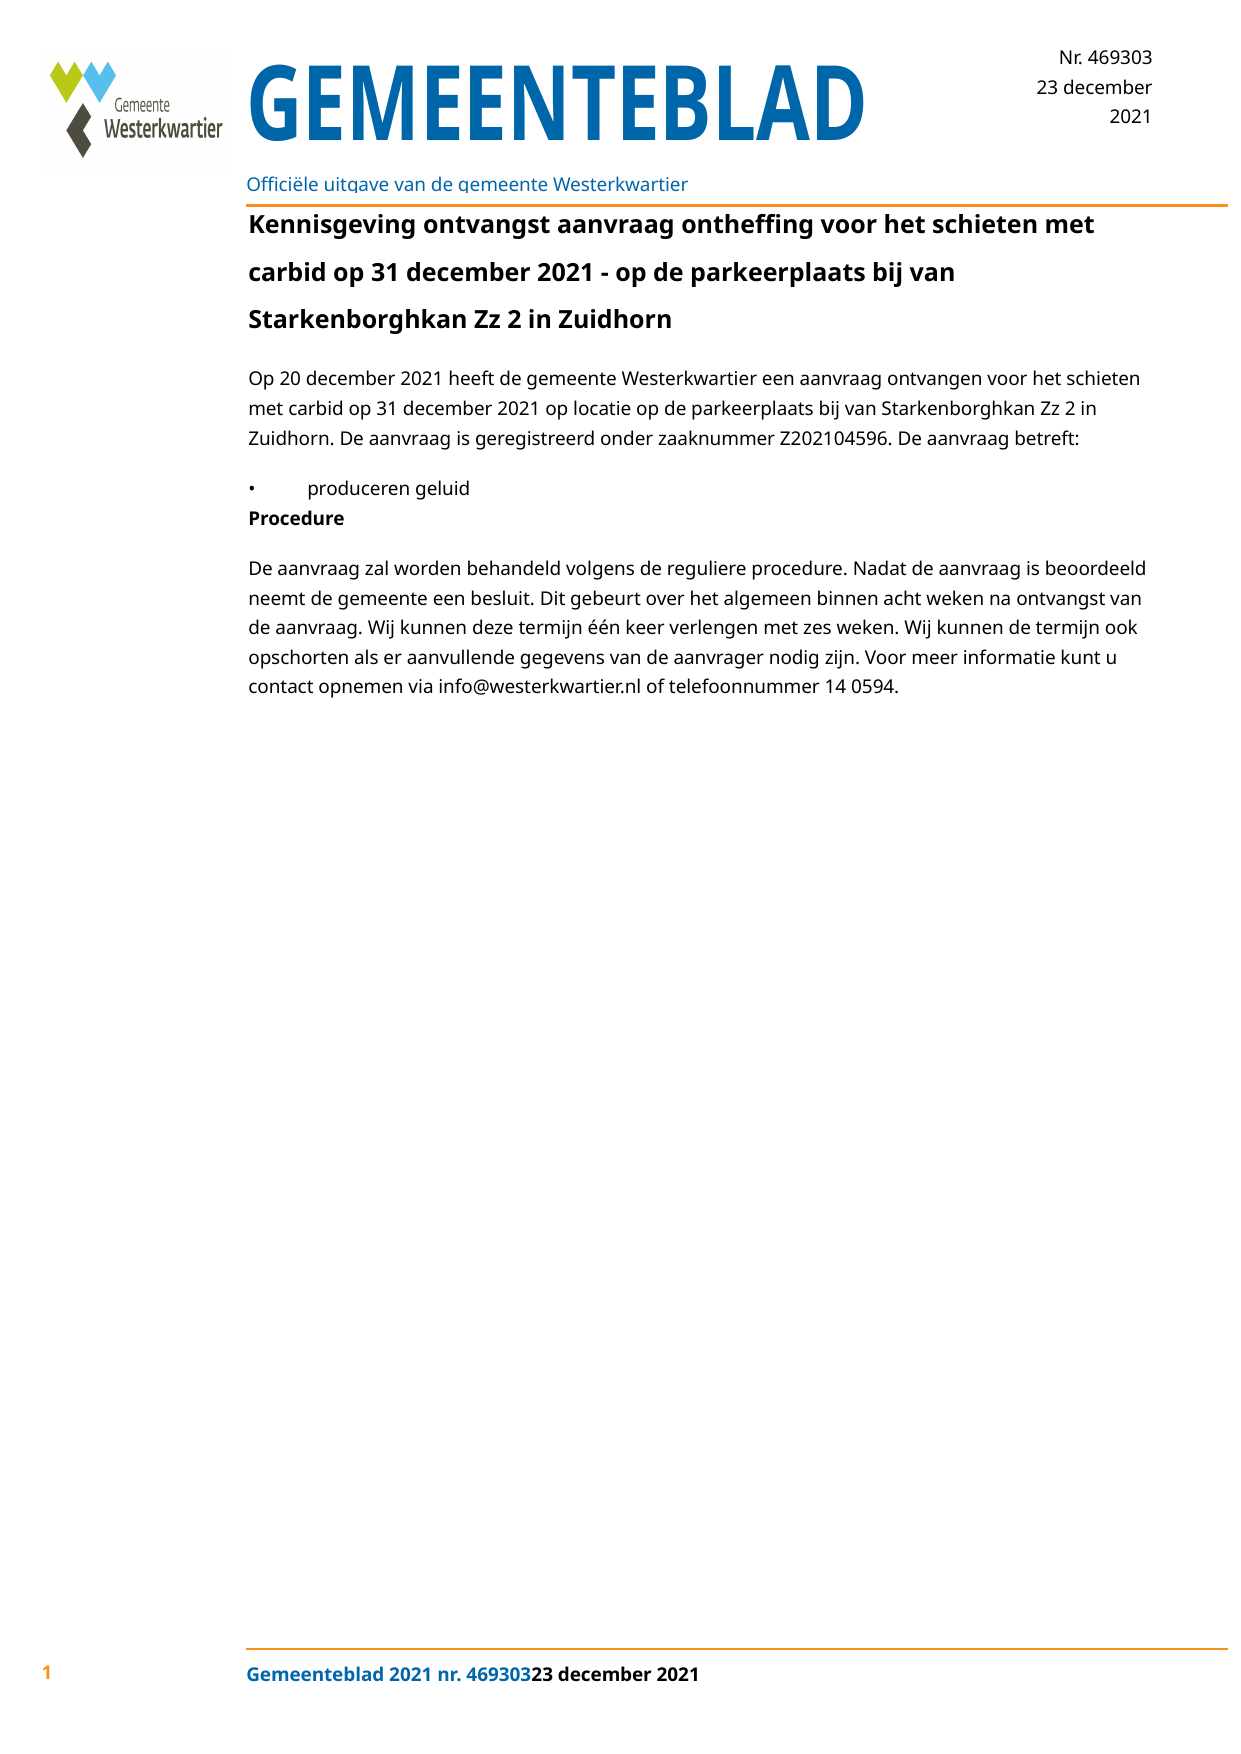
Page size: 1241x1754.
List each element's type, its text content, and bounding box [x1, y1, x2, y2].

picture [41, 47, 231, 172]
text Procedure [248, 505, 1152, 530]
list produceren geluid [248, 475, 1152, 501]
text Op 20 december 2021 heeft de gemeente Westerkwartier een aanvraag ontvangen voor het schieten met carbid op 31 december 2021 op locatie op de parkeerplaats bij van Starkenborghkan Zz 2 in Zuidhorn. De aanvraag is geregistreerd onder zaaknummer Z202104596. De aanvraag betreft: [248, 366, 1152, 450]
text De aanvraag zal worden behandeld volgens de reguliere procedure. Nadat de aanvraag is beoordeeld neemt de gemeente een besluit. Dit gebeurt over het algemeen binnen acht weken na ontvangst van de aanvraag. Wij kunnen deze termijn één keer verlengen met zes weken. Wij kunnen de termijn ook opschorten als er aanvullende gegevens van de aanvrager nodig zijn. Voor meer informatie kunt u contact opnemen via info@westerkwartier.nl of telefoonnummer 14 0594. [248, 555, 1152, 699]
text Kennisgeving ontvangst aanvraag ontheffing voor het schieten met carbid op 31 december 2021 - op de parkeerplaats bij van Starkenborghkan Zz 2 in Zuidhorn [248, 207, 1152, 336]
